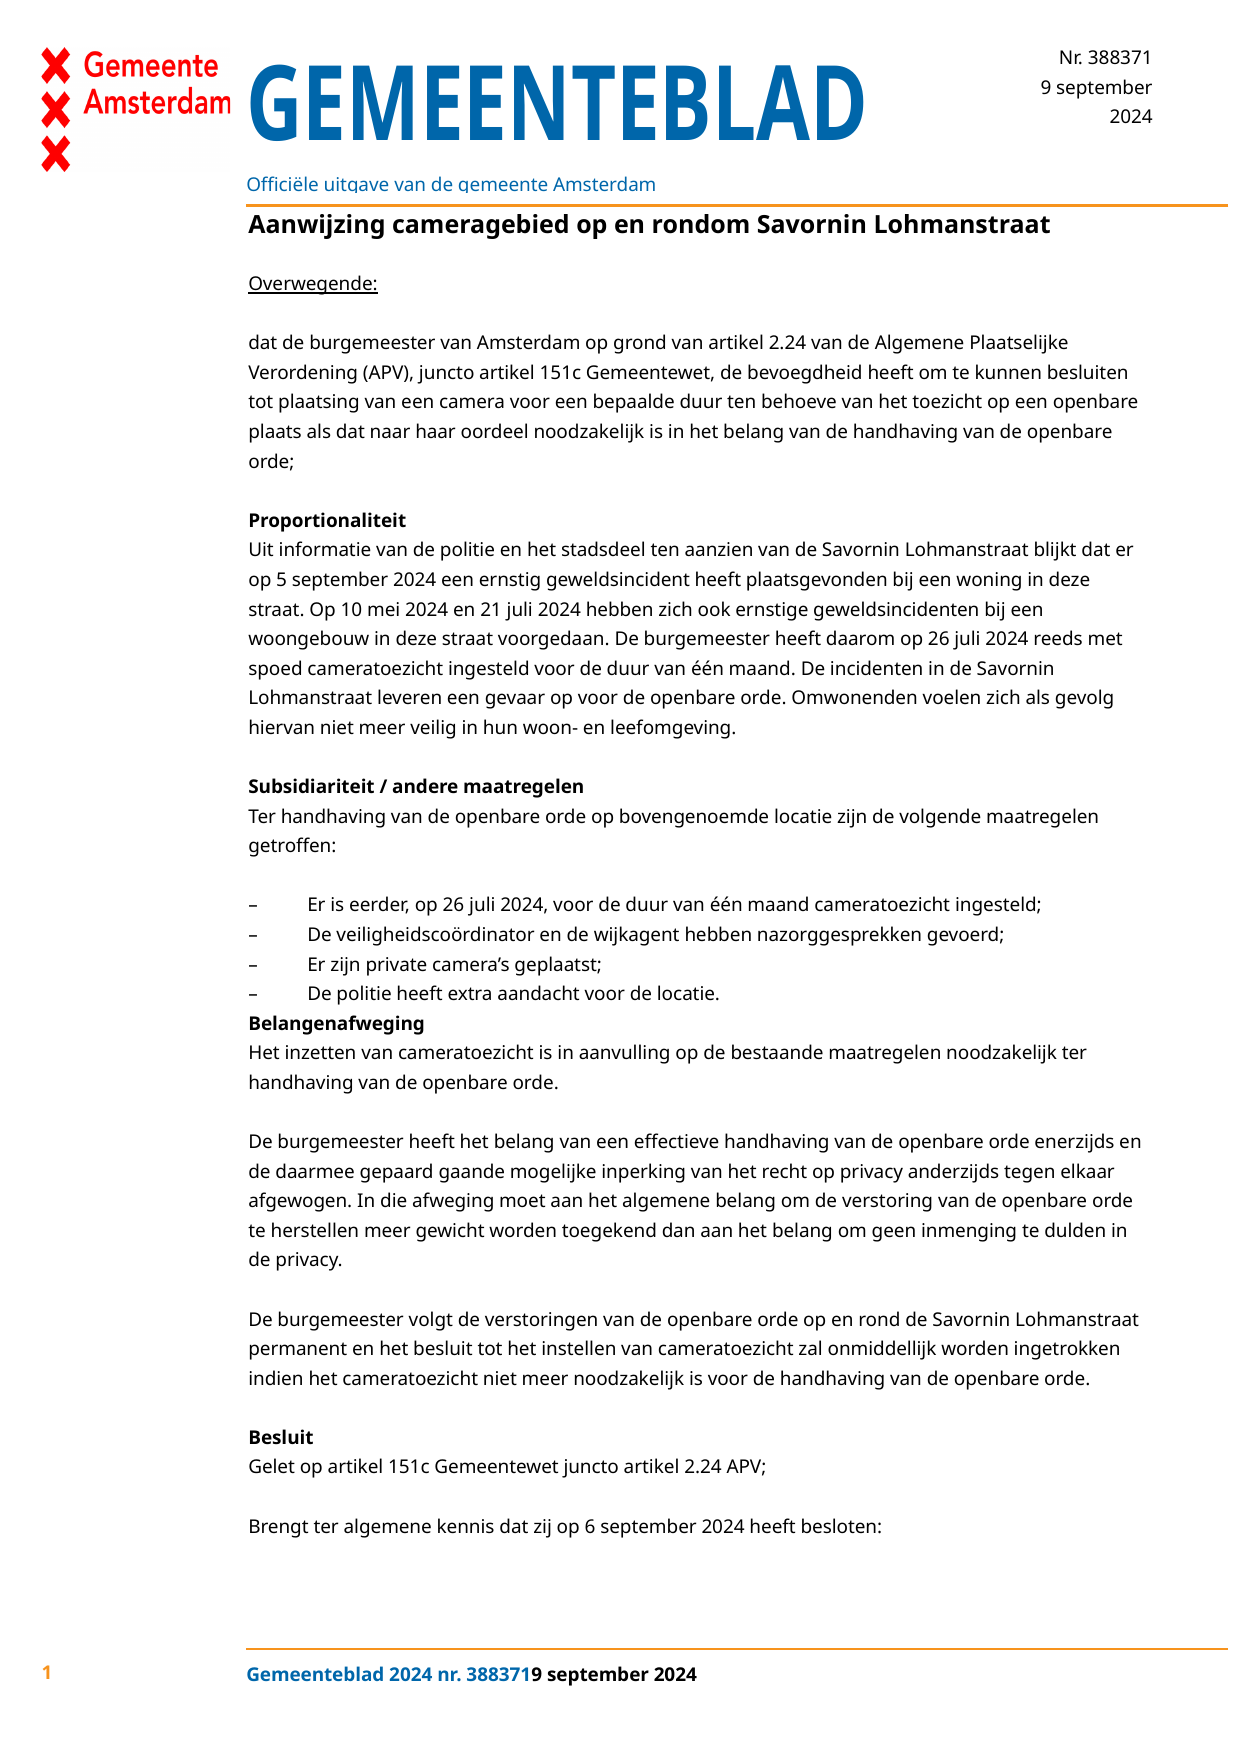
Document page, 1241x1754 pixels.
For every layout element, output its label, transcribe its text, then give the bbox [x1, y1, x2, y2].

text Belangenafweging [248, 1010, 1152, 1036]
text Gelet op artikel 151c Gemeentewet juncto artikel 2.24 APV; [248, 1454, 1152, 1479]
text Het inzetten van cameratoezicht is in aanvulling op de bestaande maatregelen noodzakelijk ter handhaving van de openbare orde. [248, 1039, 1152, 1095]
text Subsidiariteit / andere maatregelen [248, 773, 1152, 799]
text Proportionaliteit [248, 507, 1152, 533]
text De burgemeester volgt de verstoringen van de openbare orde op en rond de Savornin Lohmanstraat permanent en het besluit tot het instellen van cameratoezicht zal onmiddellijk worden ingetrokken indien het cameratoezicht niet meer noodzakelijk is voor de handhaving van de openbare orde. [248, 1306, 1152, 1391]
text Aanwijzing cameragebied op en rondom Savornin Lohmanstraat [248, 207, 1152, 241]
text dat de burgemeester van Amsterdam op grond van artikel 2.24 van de Algemene Plaatselijke Verordening (APV), juncto artikel 151c Gemeentewet, de bevoegdheid heeft om te kunnen besluiten tot plaatsing van een camera voor een bepaalde duur ten behoeve van het toezicht op een openbare plaats als dat naar haar oordeel noodzakelijk is in het belang van de handhaving van de openbare orde; [248, 329, 1152, 473]
text Overwegende: [248, 270, 1152, 296]
picture [41, 47, 231, 172]
text Brengt ter algemene kennis dat zij op 6 september 2024 heeft besloten: [248, 1513, 1152, 1538]
list Er is eerder, op 26 juli 2024, voor de duur van één maand cameratoezicht ingesteld; [248, 892, 1152, 917]
text De burgemeester heeft het belang van een effectieve handhaving van de openbare orde enerzijds en de daarmee gepaard gaande mogelijke inperking van het recht op privacy anderzijds tegen elkaar afgewogen. In die afweging moet aan het algemene belang om de verstoring van de openbare orde te herstellen meer gewicht worden toegekend dan aan het belang om geen inmenging te dulden in de privacy. [248, 1128, 1152, 1272]
list De politie heeft extra aandacht voor de locatie. [248, 980, 1152, 1006]
text Uit informatie van de politie en het stadsdeel ten aanzien van de Savornin Lohmanstraat blijkt dat er op 5 september 2024 een ernstig geweldsincident heeft plaatsgevonden bij een woning in deze straat. Op 10 mei 2024 en 21 juli 2024 hebben zich ook ernstige geweldsincidenten bij een woongebouw in deze straat voorgedaan. De burgemeester heeft daarom op 26 juli 2024 reeds met spoed cameratoezicht ingesteld voor de duur van één maand. De incidenten in de Savornin Lohmanstraat leveren een gevaar op voor de openbare orde. Omwonenden voelen zich als gevolg hiervan niet meer veilig in hun woon- en leefomgeving. [248, 537, 1152, 740]
text Besluit [248, 1424, 1152, 1450]
list De veiligheidscoördinator en de wijkagent hebben nazorggesprekken gevoerd; [248, 921, 1152, 947]
list Er zijn private camera’s geplaatst; [248, 951, 1152, 976]
text Ter handhaving van de openbare orde op bovengenoemde locatie zijn de volgende maatregelen getroffen: [248, 803, 1152, 858]
